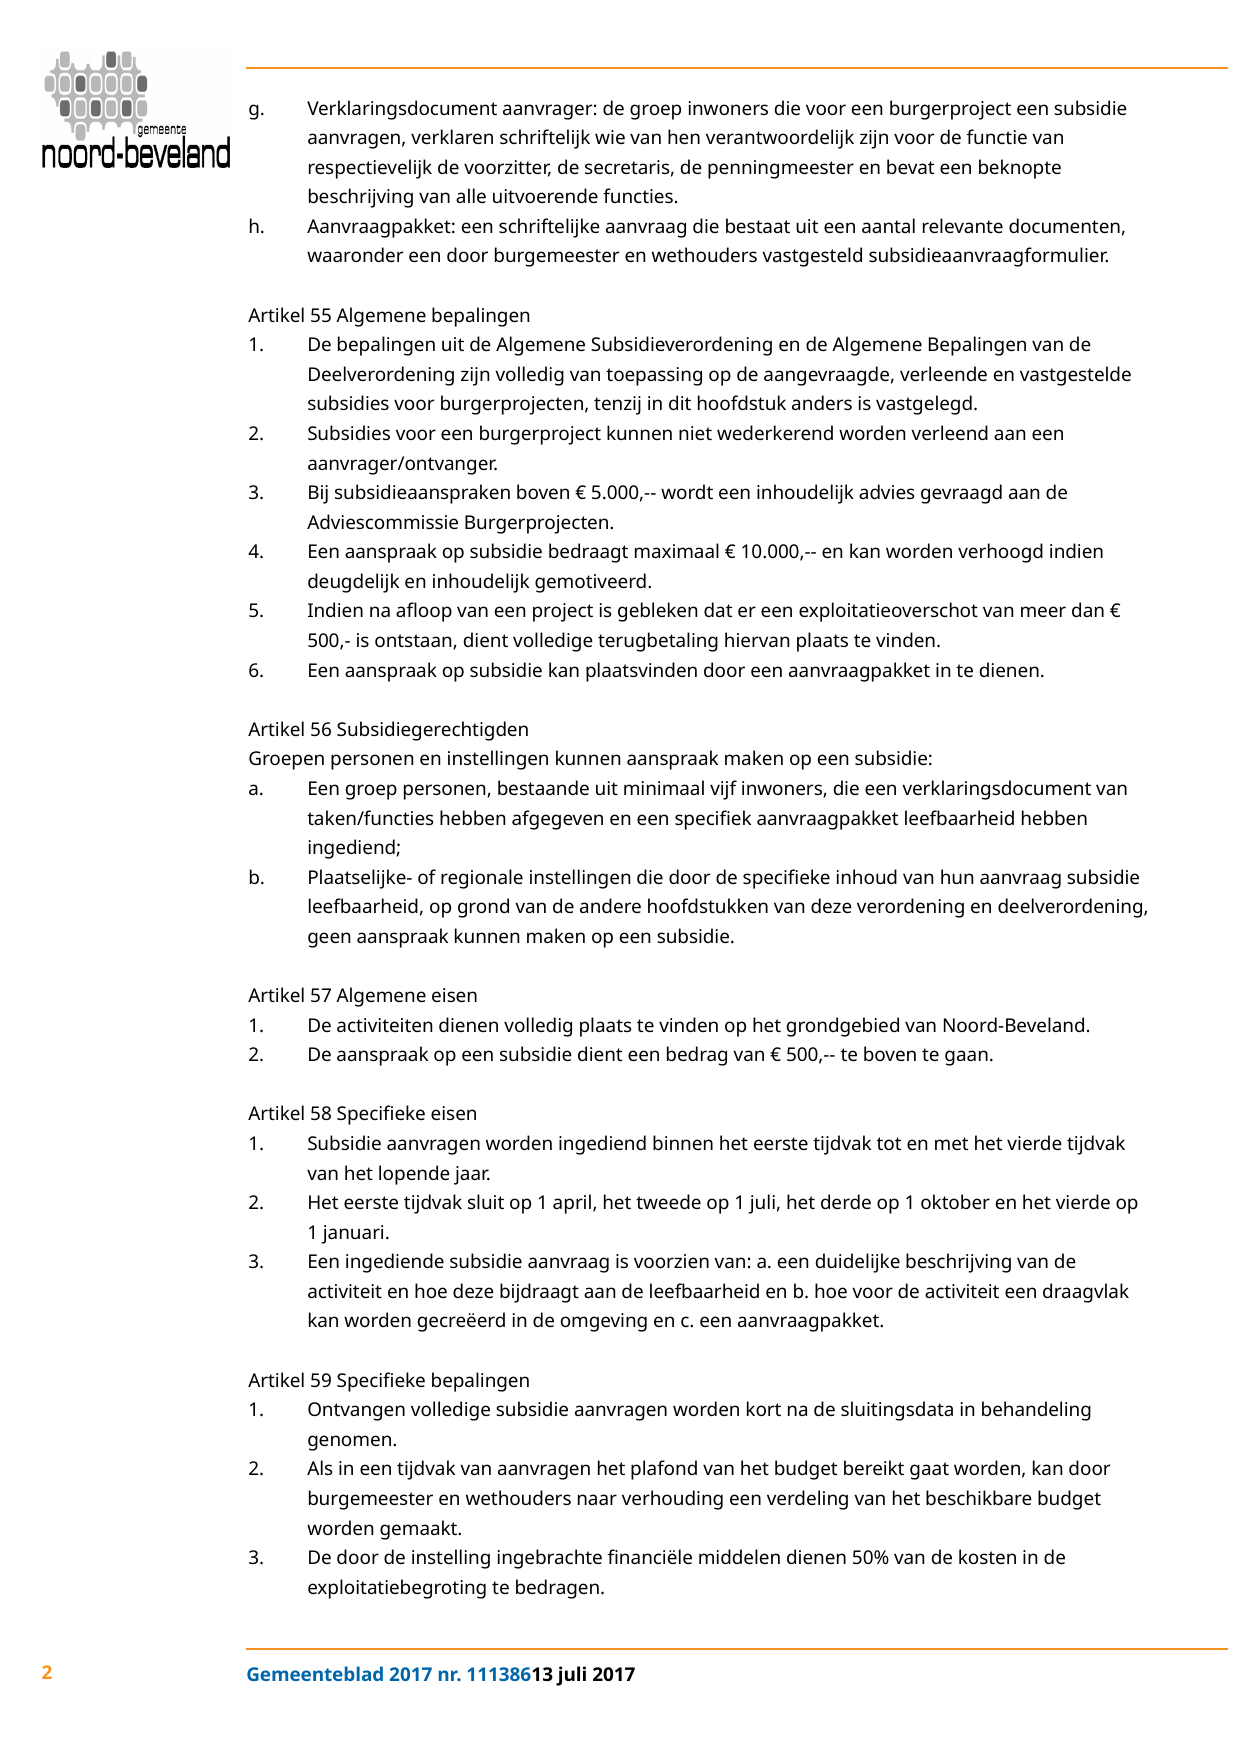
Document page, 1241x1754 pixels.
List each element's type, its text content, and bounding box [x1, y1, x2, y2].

list Een ingediende subsidie aanvraag is voorzien van: a. een duidelijke beschrijving van de activiteit en hoe deze bijdraagt aan de leefbaarheid en b. hoe voor de activiteit een draagvlak kan worden gecreëerd in de omgeving en c. een aanvraagpakket. [248, 1248, 1152, 1333]
list Bij subsidieaanspraken boven € 5.000,-- wordt een inhoudelijk advies gevraagd aan de Adviescommissie Burgerprojecten. [248, 479, 1152, 535]
list De activiteiten dienen volledig plaats te vinden op het grondgebied van Noord-Beveland. [248, 1012, 1152, 1038]
list De door de instelling ingebrachte financiële middelen dienen 50% van de kosten in de exploitatiebegroting te bedragen. [248, 1544, 1152, 1600]
list Subsidies voor een burgerproject kunnen niet wederkerend worden verleend aan een aanvrager/ontvanger. [248, 420, 1152, 476]
list De bepalingen uit de Algemene Subsidieverordening en de Algemene Bepalingen van de Deelverordening zijn volledig van toepassing op de aangevraagde, verleende en vastgestelde subsidies voor burgerprojecten, tenzij in dit hoofdstuk anders is vastgelegd. [248, 331, 1152, 416]
text Artikel 59 Specifieke bepalingen [248, 1367, 1152, 1393]
list Verklaringsdocument aanvrager: de groep inwoners die voor een burgerproject een subsidie aanvragen, verklaren schriftelijk wie van hen verantwoordelijk zijn voor de functie van respectievelijk de voorzitter, de secretaris, de penningmeester en bevat een beknopte beschrijving van alle uitvoerende functies. [248, 95, 1152, 209]
text Artikel 58 Specifieke eisen [248, 1101, 1152, 1126]
list Indien na afloop van een project is gebleken dat er een exploitatieoverschot van meer dan € 500,- is ontstaan, dient volledige terugbetaling hiervan plaats te vinden. [248, 598, 1152, 653]
list Als in een tijdvak van aanvragen het plafond van het budget bereikt gaat worden, kan door burgemeester en wethouders naar verhouding een verdeling van het beschikbare budget worden gemaakt. [248, 1456, 1152, 1541]
list Aanvraagpakket: een schriftelijke aanvraag die bestaat uit een aantal relevante documenten, waaronder een door burgemeester en wethouders vastgesteld subsidieaanvraagformulier. [248, 213, 1152, 268]
text Groepen personen en instellingen kunnen aanspraak maken op een subsidie: [248, 746, 1152, 771]
list De aanspraak op een subsidie dient een bedrag van € 500,-- te boven te gaan. [248, 1041, 1152, 1067]
list Een aanspraak op subsidie bedraagt maximaal € 10.000,-- en kan worden verhoogd indien deugdelijk en inhoudelijk gemotiveerd. [248, 538, 1152, 594]
picture [41, 47, 231, 172]
list Ontvangen volledige subsidie aanvragen worden kort na de sluitingsdata in behandeling genomen. [248, 1396, 1152, 1452]
text Artikel 55 Algemene bepalingen [248, 302, 1152, 328]
list Een groep personen, bestaande uit minimaal vijf inwoners, die een verklaringsdocument van taken/functies hebben afgegeven en een specifiek aanvraagpakket leefbaarheid hebben ingediend; [248, 775, 1152, 860]
list Plaatselijke- of regionale instellingen die door de specifieke inhoud van hun aanvraag subsidie leefbaarheid, op grond van de andere hoofdstukken van deze verordening en deelverordening, geen aanspraak kunnen maken op een subsidie. [248, 864, 1152, 949]
list Subsidie aanvragen worden ingediend binnen het eerste tijdvak tot en met het vierde tijdvak van het lopende jaar. [248, 1130, 1152, 1186]
list Het eerste tijdvak sluit op 1 april, het tweede op 1 juli, het derde op 1 oktober en het vierde op 1 januari. [248, 1189, 1152, 1245]
list Een aanspraak op subsidie kan plaatsvinden door een aanvraagpakket in te dienen. [248, 657, 1152, 683]
text Artikel 56 Subsidiegerechtigden [248, 716, 1152, 742]
text Artikel 57 Algemene eisen [248, 982, 1152, 1008]
